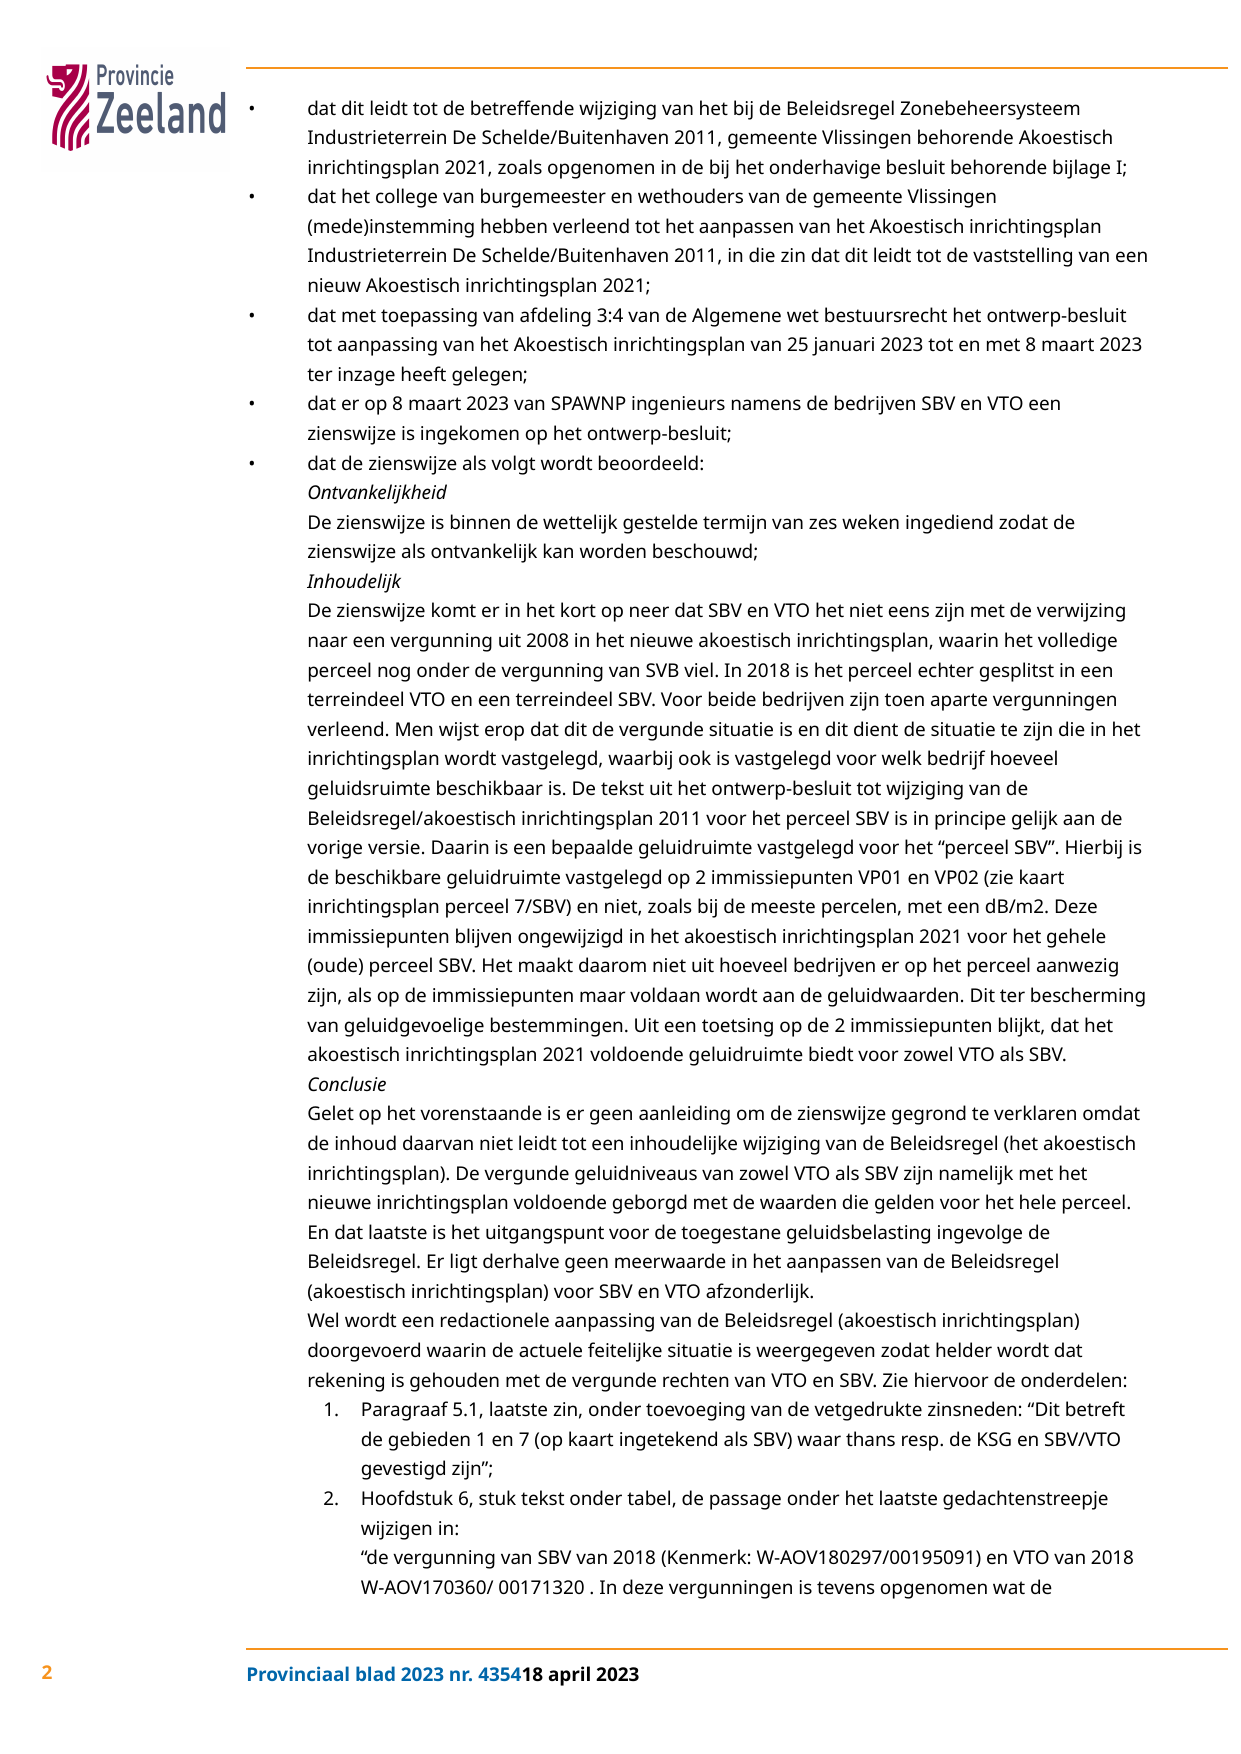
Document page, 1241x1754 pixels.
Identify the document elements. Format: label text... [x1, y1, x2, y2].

list dat met toepassing van afdeling 3:4 van de Algemene wet bestuursrecht het ontwerp-besluit tot aanpassing van het Akoestisch inrichtingsplan van 25 januari 2023 tot en met 8 maart 2023 ter inzage heeft gelegen; [248, 302, 1152, 387]
list De zienswijze is binnen de wettelijk gestelde termijn van zes weken ingediend zodat de zienswijze als ontvankelijk kan worden beschouwd; [248, 509, 1152, 564]
list dat de zienswijze als volgt wordt beoordeeld: [248, 450, 1152, 476]
list Paragraaf 5.1, laatste zin, onder toevoeging van de vetgedrukte zinsneden: “Dit betreft de gebieden 1 en 7 (op kaart ingetekend als SBV) waar thans resp. de KSG en SBV/VTO gevestigd zijn”; [323, 1396, 1152, 1481]
list Wel wordt een redactionele aanpassing van de Beleidsregel (akoestisch inrichtingsplan) doorgevoerd waarin de actuele feitelijke situatie is weergegeven zodat helder wordt dat rekening is gehouden met de vergunde rechten van VTO en SBV. Zie hiervoor de onderdelen: [248, 1308, 1152, 1393]
list Ontvankelijkheid [248, 479, 1152, 505]
list Conclusie [248, 1071, 1152, 1097]
list De zienswijze komt er in het kort op neer dat SBV en VTO het niet eens zijn met de verwijzing naar een vergunning uit 2008 in het nieuwe akoestisch inrichtingsplan, waarin het volledige perceel nog onder de vergunning van SVB viel. In 2018 is het perceel echter gesplitst in een terreindeel VTO en een terreindeel SBV. Voor beide bedrijven zijn toen aparte vergunningen verleend. Men wijst erop dat dit de vergunde situatie is en dit dient de situatie te zijn die in het inrichtingsplan wordt vastgelegd, waarbij ook is vastgelegd voor welk bedrijf hoeveel geluidsruimte beschikbaar is. De tekst uit het ontwerp-besluit tot wijziging van de Beleidsregel/akoestisch inrichtingsplan 2011 voor het perceel SBV is in principe gelijk aan de vorige versie. Daarin is een bepaalde geluidruimte vastgelegd voor het “perceel SBV”. Hierbij is de beschikbare geluidruimte vastgelegd op 2 immissiepunten VP01 en VP02 (zie kaart inrichtingsplan perceel 7/SBV) en niet, zoals bij de meeste percelen, met een dB/m2. Deze immissiepunten blijven ongewijzigd in het akoestisch inrichtingsplan 2021 voor het gehele (oude) perceel SBV. Het maakt daarom niet uit hoeveel bedrijven er op het perceel aanwezig zijn, als op de immissiepunten maar voldaan wordt aan de geluidwaarden. Dit ter bescherming van geluidgevoelige bestemmingen. Uit een toetsing op de 2 immissiepunten blijkt, dat het akoestisch inrichtingsplan 2021 voldoende geluidruimte biedt voor zowel VTO als SBV. [248, 598, 1152, 1067]
list Inhoudelijk [248, 568, 1152, 594]
picture [41, 47, 231, 172]
list Gelet op het vorenstaande is er geen aanleiding om de zienswijze gegrond te verklaren omdat de inhoud daarvan niet leidt tot een inhoudelijke wijziging van de Beleidsregel (het akoestisch inrichtingsplan). De vergunde geluidniveaus van zowel VTO als SBV zijn namelijk met het nieuwe inrichtingsplan voldoende geborgd met de waarden die gelden voor het hele perceel. En dat laatste is het uitgangspunt voor de toegestane geluidsbelasting ingevolge de Beleidsregel. Er ligt derhalve geen meerwaarde in het aanpassen van de Beleidsregel (akoestisch inrichtingsplan) voor SBV en VTO afzonderlijk. [248, 1101, 1152, 1304]
list Hoofdstuk 6, stuk tekst onder tabel, de passage onder het laatste gedachtenstreepje wijzigen in: [323, 1485, 1152, 1541]
list “de vergunning van SBV van 2018 (Kenmerk: W-AOV180297/00195091) en VTO van 2018 W-AOV170360/ 00171320 . In deze vergunningen is tevens opgenomen wat de [323, 1544, 1152, 1600]
list dat dit leidt tot de betreffende wijziging van het bij de Beleidsregel Zonebeheersysteem Industrieterrein De Schelde/Buitenhaven 2011, gemeente Vlissingen behorende Akoestisch inrichtingsplan 2021, zoals opgenomen in de bij het onderhavige besluit behorende bijlage I; [248, 95, 1152, 180]
list dat het college van burgemeester en wethouders van de gemeente Vlissingen (mede)instemming hebben verleend tot het aanpassen van het Akoestisch inrichtingsplan Industrieterrein De Schelde/Buitenhaven 2011, in die zin dat dit leidt tot de vaststelling van een nieuw Akoestisch inrichtingsplan 2021; [248, 183, 1152, 298]
list dat er op 8 maart 2023 van SPAWNP ingenieurs namens de bedrijven SBV en VTO een zienswijze is ingekomen op het ontwerp-besluit; [248, 391, 1152, 446]
